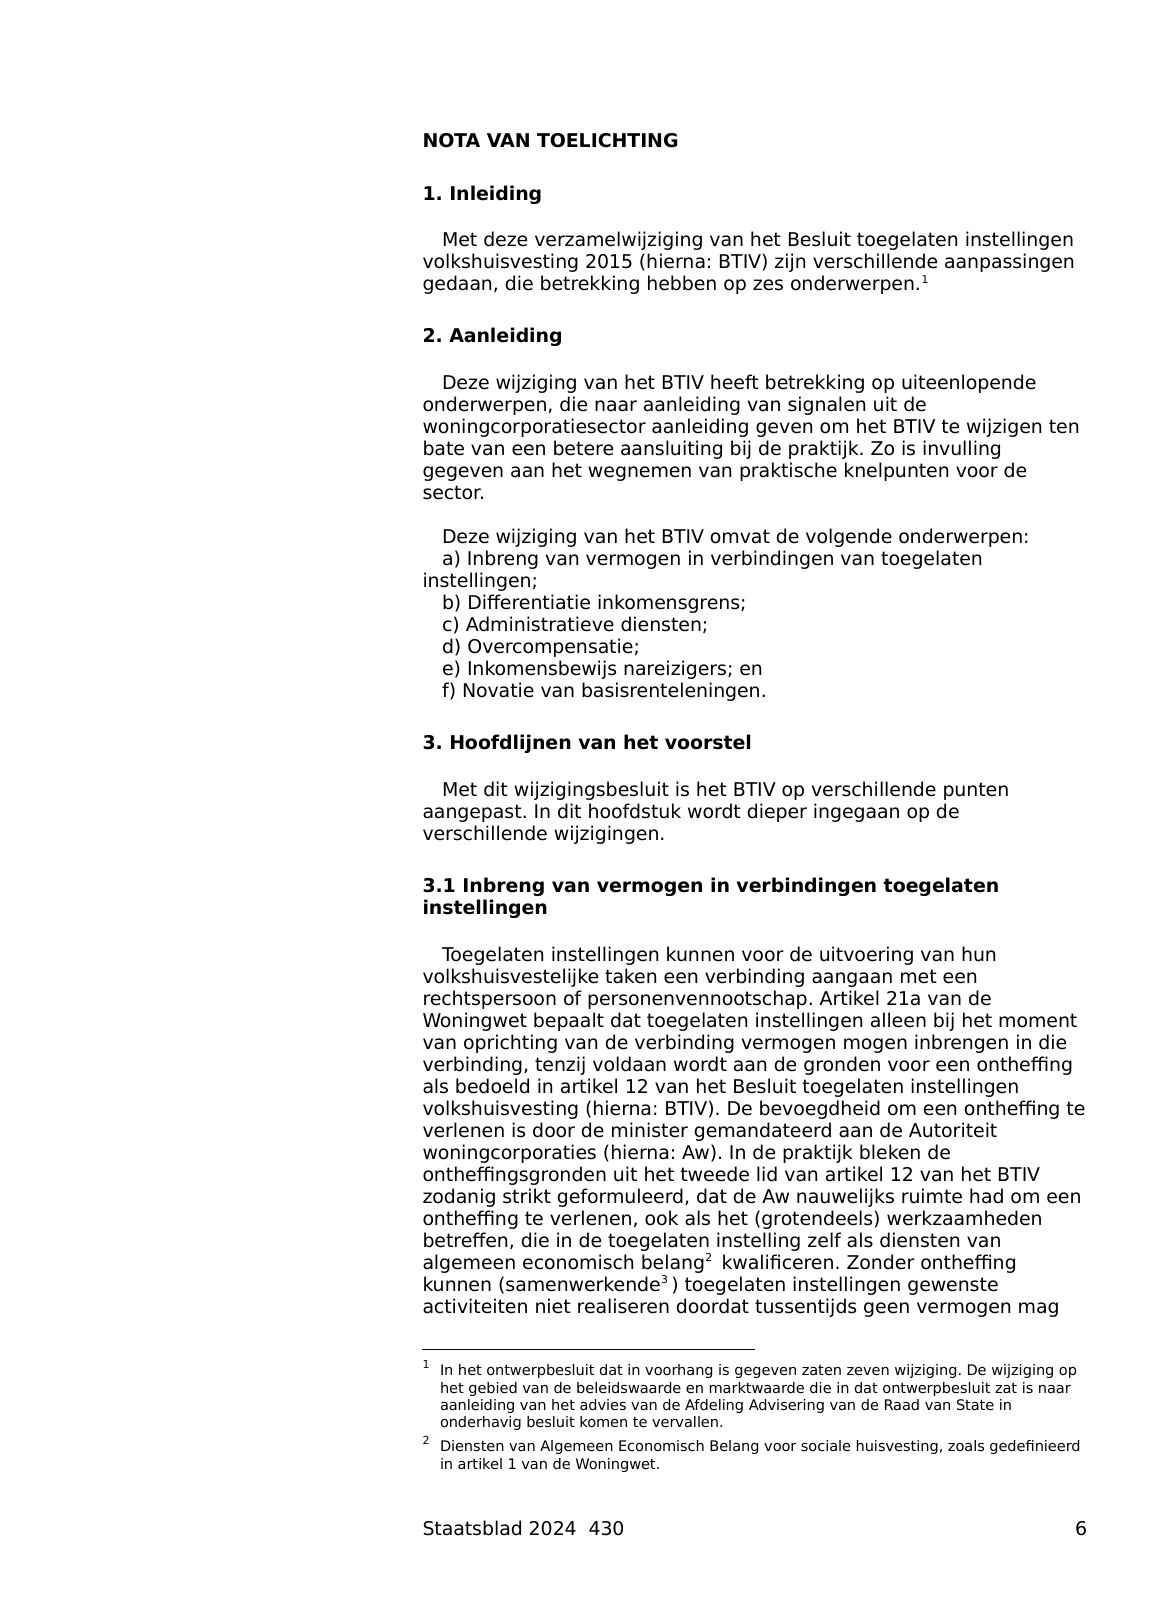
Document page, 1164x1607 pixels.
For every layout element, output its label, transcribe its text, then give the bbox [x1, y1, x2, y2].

text a) Inbreng van vermogen in verbindingen van toegelaten instellingen; [422, 548, 1087, 592]
subtitle 2. Aanleiding [422, 325, 1087, 347]
subtitle 3.1 Inbreng van vermogen in verbindingen toegelaten instellingen [422, 875, 1087, 919]
text Met dit wijzigingsbesluit is het BTIV op verschillende punten aangepast. In dit hoofdstuk wordt dieper ingegaan op de verschillende wijzigingen. [422, 779, 1087, 845]
text Diensten van Algemeen Economisch Belang voor sociale huisvesting, zoals gedefinieerd in artikel 1 van de Woningwet. [422, 1434, 1087, 1473]
text Toegelaten instellingen kunnen voor de uitvoering van hun volkshuisvestelijke taken een verbinding aangaan met een rechtspersoon of personenvennootschap. Artikel 21a van de Woningwet bepaalt dat toegelaten instellingen alleen bij het moment van oprichting van de verbinding vermogen mogen inbrengen in die verbinding, tenzij voldaan wordt aan de gronden voor een ontheffing als bedoeld in artikel 12 van het Besluit toegelaten instellingen volkshuisvesting (hierna: BTIV). De bevoegdheid om een ontheffing te verlenen is door de minister gemandateerd aan de Autoriteit woningcorporaties (hierna: Aw). In de praktijk bleken de ontheffingsgronden uit het tweede lid van artikel 12 van het BTIV zodanig strikt geformuleerd, dat de Aw nauwelijks ruimte had om een ontheffing te verlenen, ook als het (grotendeels) werkzaamheden betreffen, die in de toegelaten instelling zelf als diensten van algemeen economisch belang kwalificeren. Zonder ontheffing kunnen (samenwerkende) toegelaten instellingen gewenste activiteiten niet realiseren doordat tussentijds geen vermogen mag [422, 944, 1087, 1318]
subtitle 1. Inleiding [422, 182, 1087, 204]
text d) Overcompensatie; [422, 636, 1087, 658]
text e) Inkomensbewijs nareizigers; en [422, 658, 1087, 680]
subtitle 3. Hoofdlijnen van het voorstel [422, 732, 1087, 754]
text Deze wijziging van het BTIV omvat de volgende onderwerpen: [422, 526, 1087, 548]
text c) Administratieve diensten; [422, 614, 1087, 636]
text Met deze verzamelwijziging van het Besluit toegelaten instellingen volkshuisvesting 2015 (hierna: BTIV) zijn verschillende aanpassingen gedaan, die betrekking hebben op zes onderwerpen. [422, 229, 1087, 295]
text Deze wijziging van het BTIV heeft betrekking op uiteenlopende onderwerpen, die naar aanleiding van signalen uit de woningcorporatiesector aanleiding geven om het BTIV te wijzigen ten bate van een betere aansluiting bij de praktijk. Zo is invulling gegeven aan het wegnemen van praktische knelpunten voor de sector. [422, 372, 1087, 504]
text In het ontwerpbesluit dat in voorhang is gegeven zaten zeven wijziging. De wijziging op het gebied van de beleidswaarde en marktwaarde die in dat ontwerpbesluit zat is naar aanleiding van het advies van de Afdeling Advisering van de Raad van State in onderhavig besluit komen te vervallen. [422, 1358, 1087, 1431]
text b) Differentiatie inkomensgrens; [422, 592, 1087, 614]
subtitle NOTA VAN TOELICHTING [422, 130, 1087, 152]
text f) Novatie van basisrenteleningen. [422, 680, 1087, 702]
